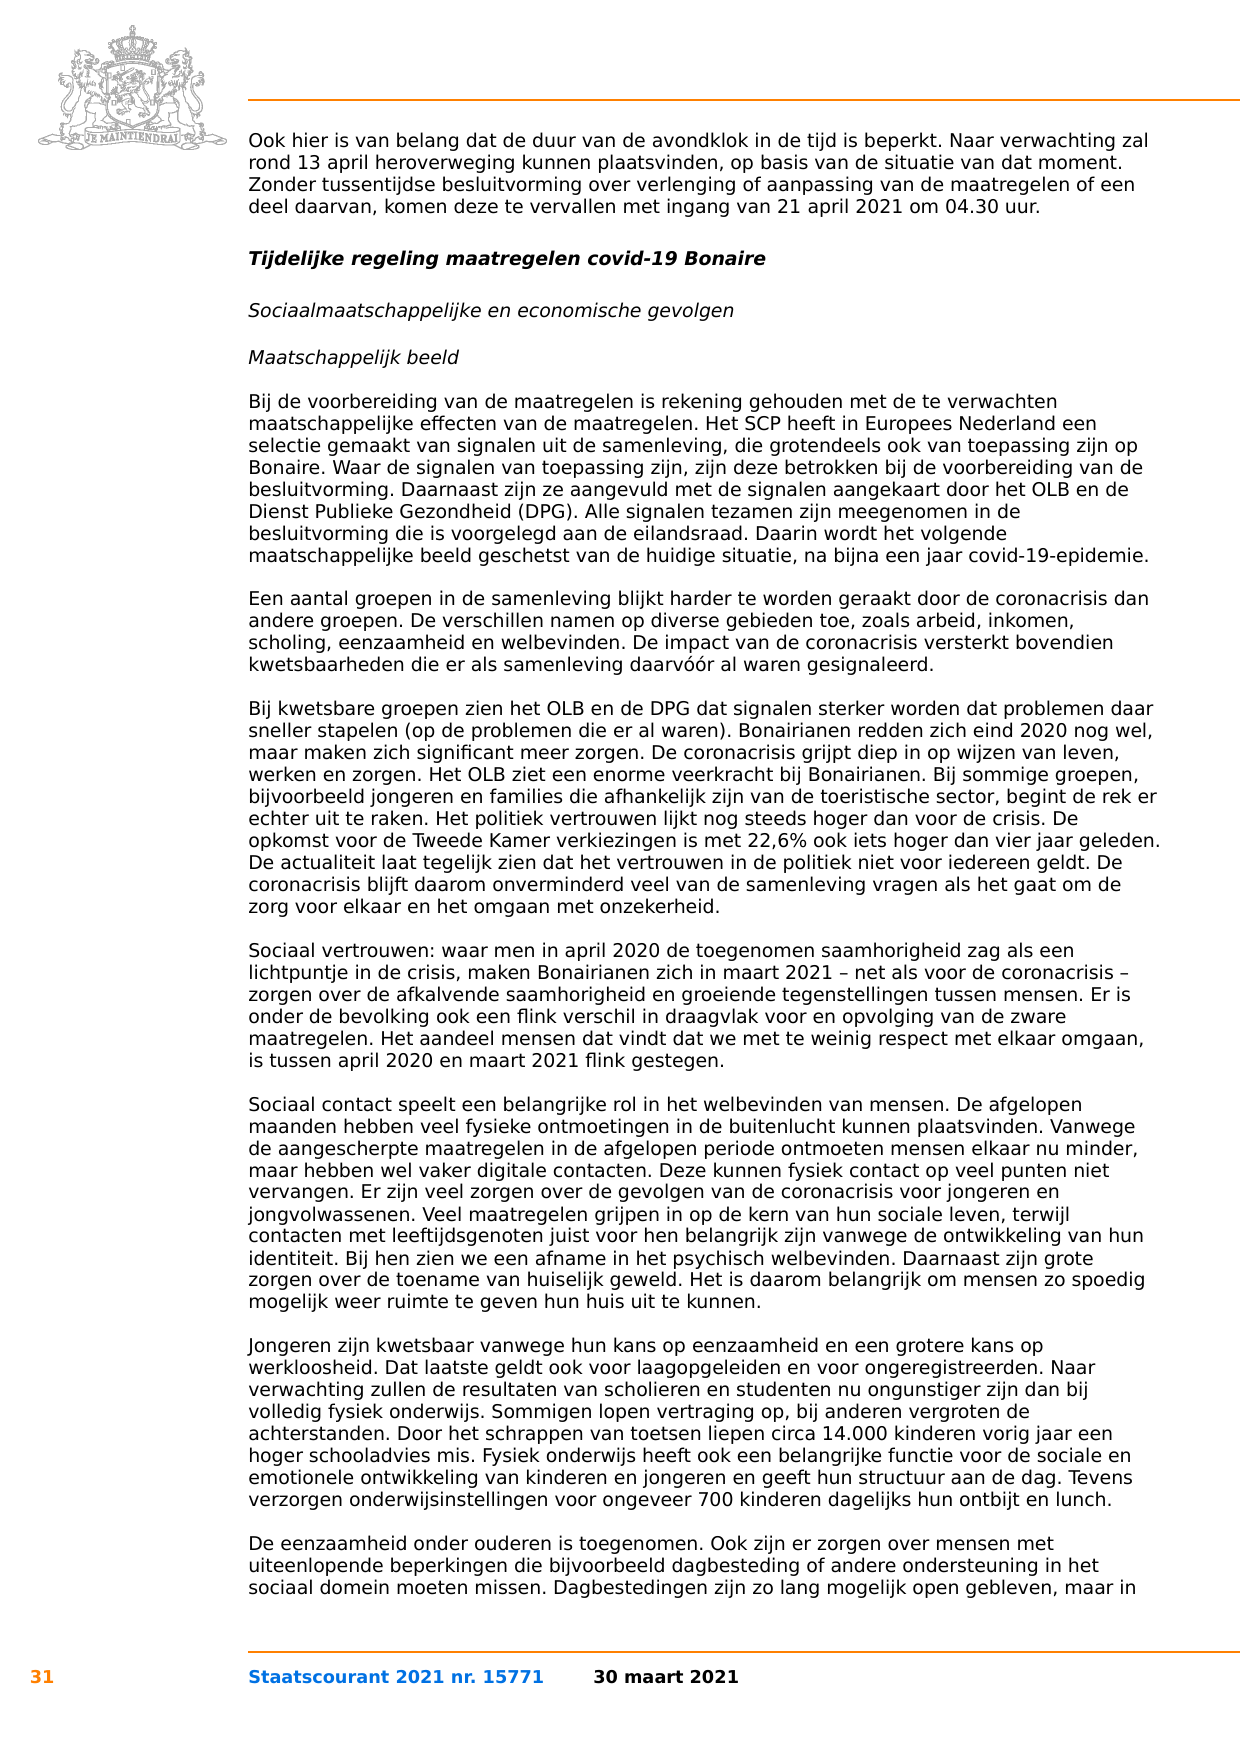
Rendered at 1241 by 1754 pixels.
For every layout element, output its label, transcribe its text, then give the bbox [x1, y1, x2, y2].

text Sociaal vertrouwen: waar men in april 2020 de toegenomen saamhorigheid zag als een lichtpuntje in de crisis, maken Bonairianen zich in maart 2021 – net als voor de coronacrisis – zorgen over de afkalvende saamhorigheid en groeiende tegenstellingen tussen mensen. Er is onder de bevolking ook een flink verschil in draagvlak voor en opvolging van de zware maatregelen. Het aandeel mensen dat vindt dat we met te weinig respect met elkaar omgaan, is tussen april 2020 en maart 2021 flink gestegen. [248, 940, 1163, 1072]
text Een aantal groepen in de samenleving blijkt harder te worden geraakt door de coronacrisis dan andere groepen. De verschillen namen op diverse gebieden toe, zoals arbeid, inkomen, scholing, eenzaamheid en welbevinden. De impact van de coronacrisis versterkt bovendien kwetsbaarheden die er als samenleving daarvóór al waren gesignaleerd. [248, 588, 1163, 676]
subtitle Tijdelijke regeling maatregelen covid-19 Bonaire [248, 248, 1163, 270]
text Ook hier is van belang dat de duur van de avondklok in de tijd is beperkt. Naar verwachting zal rond 13 april heroverweging kunnen plaatsvinden, op basis van de situatie van dat moment. Zonder tussentijdse besluitvorming over verlenging of aanpassing van de maatregelen of een deel daarvan, komen deze te vervallen met ingang van 21 april 2021 om 04.30 uur. [248, 130, 1163, 218]
subtitle Maatschappelijk beeld [248, 347, 1163, 369]
text Bij kwetsbare groepen zien het OLB en de DPG dat signalen sterker worden dat problemen daar sneller stapelen (op de problemen die er al waren). Bonairianen redden zich eind 2020 nog wel, maar maken zich significant meer zorgen. De coronacrisis grijpt diep in op wijzen van leven, werken en zorgen. Het OLB ziet een enorme veerkracht bij Bonairianen. Bij sommige groepen, bijvoorbeeld jongeren en families die afhankelijk zijn van de toeristische sector, begint de rek er echter uit te raken. Het politiek vertrouwen lijkt nog steeds hoger dan voor de crisis. De opkomst voor de Tweede Kamer verkiezingen is met 22,6% ook iets hoger dan vier jaar geleden. De actualiteit laat tegelijk zien dat het vertrouwen in de politiek niet voor iedereen geldt. De coronacrisis blijft daarom onverminderd veel van de samenleving vragen als het gaat om de zorg voor elkaar en het omgaan met onzekerheid. [248, 698, 1163, 918]
text Jongeren zijn kwetsbaar vanwege hun kans op eenzaamheid en een grotere kans op werkloosheid. Dat laatste geldt ook voor laagopgeleiden en voor ongeregistreerden. Naar verwachting zullen de resultaten van scholieren en studenten nu ongunstiger zijn dan bij volledig fysiek onderwijs. Sommigen lopen vertraging op, bij anderen vergroten de achterstanden. Door het schrappen van toetsen liepen circa 14.000 kinderen vorig jaar een hoger schooladvies mis. Fysiek onderwijs heeft ook een belangrijke functie voor de sociale en emotionele ontwikkeling van kinderen en jongeren en geeft hun structuur aan de dag. Tevens verzorgen onderwijsinstellingen voor ongeveer 700 kinderen dagelijks hun ontbijt en lunch. [248, 1335, 1163, 1511]
subtitle Sociaalmaatschappelijke en economische gevolgen [248, 300, 1163, 322]
text De eenzaamheid onder ouderen is toegenomen. Ook zijn er zorgen over mensen met uiteenlopende beperkingen die bijvoorbeeld dagbesteding of andere ondersteuning in het sociaal domein moeten missen. Dagbestedingen zijn zo lang mogelijk open gebleven, maar in [248, 1533, 1163, 1599]
text Bij de voorbereiding van de maatregelen is rekening gehouden met de te verwachten maatschappelijke effecten van de maatregelen. Het SCP heeft in Europees Nederland een selectie gemaakt van signalen uit de samenleving, die grotendeels ook van toepassing zijn op Bonaire. Waar de signalen van toepassing zijn, zijn deze betrokken bij de voorbereiding van de besluitvorming. Daarnaast zijn ze aangevuld met de signalen aangekaart door het OLB en de Dienst Publieke Gezondheid (DPG). Alle signalen tezamen zijn meegenomen in de besluitvorming die is voorgelegd aan de eilandsraad. Daarin wordt het volgende maatschappelijke beeld geschetst van de huidige situatie, na bijna een jaar covid-19-epidemie. [248, 391, 1163, 566]
text Sociaal contact speelt een belangrijke rol in het welbevinden van mensen. De afgelopen maanden hebben veel fysieke ontmoetingen in de buitenlucht kunnen plaatsvinden. Vanwege de aangescherpte maatregelen in de afgelopen periode ontmoeten mensen elkaar nu minder, maar hebben wel vaker digitale contacten. Deze kunnen fysiek contact op veel punten niet vervangen. Er zijn veel zorgen over de gevolgen van de coronacrisis voor jongeren en jongvolwassenen. Veel maatregelen grijpen in op de kern van hun sociale leven, terwijl contacten met leeftijdsgenoten juist voor hen belangrijk zijn vanwege de ontwikkeling van hun identiteit. Bij hen zien we een afname in het psychisch welbevinden. Daarnaast zijn grote zorgen over de toename van huiselijk geweld. Het is daarom belangrijk om mensen zo spoedig mogelijk weer ruimte te geven hun huis uit te kunnen. [248, 1093, 1163, 1313]
picture [38, 25, 227, 150]
